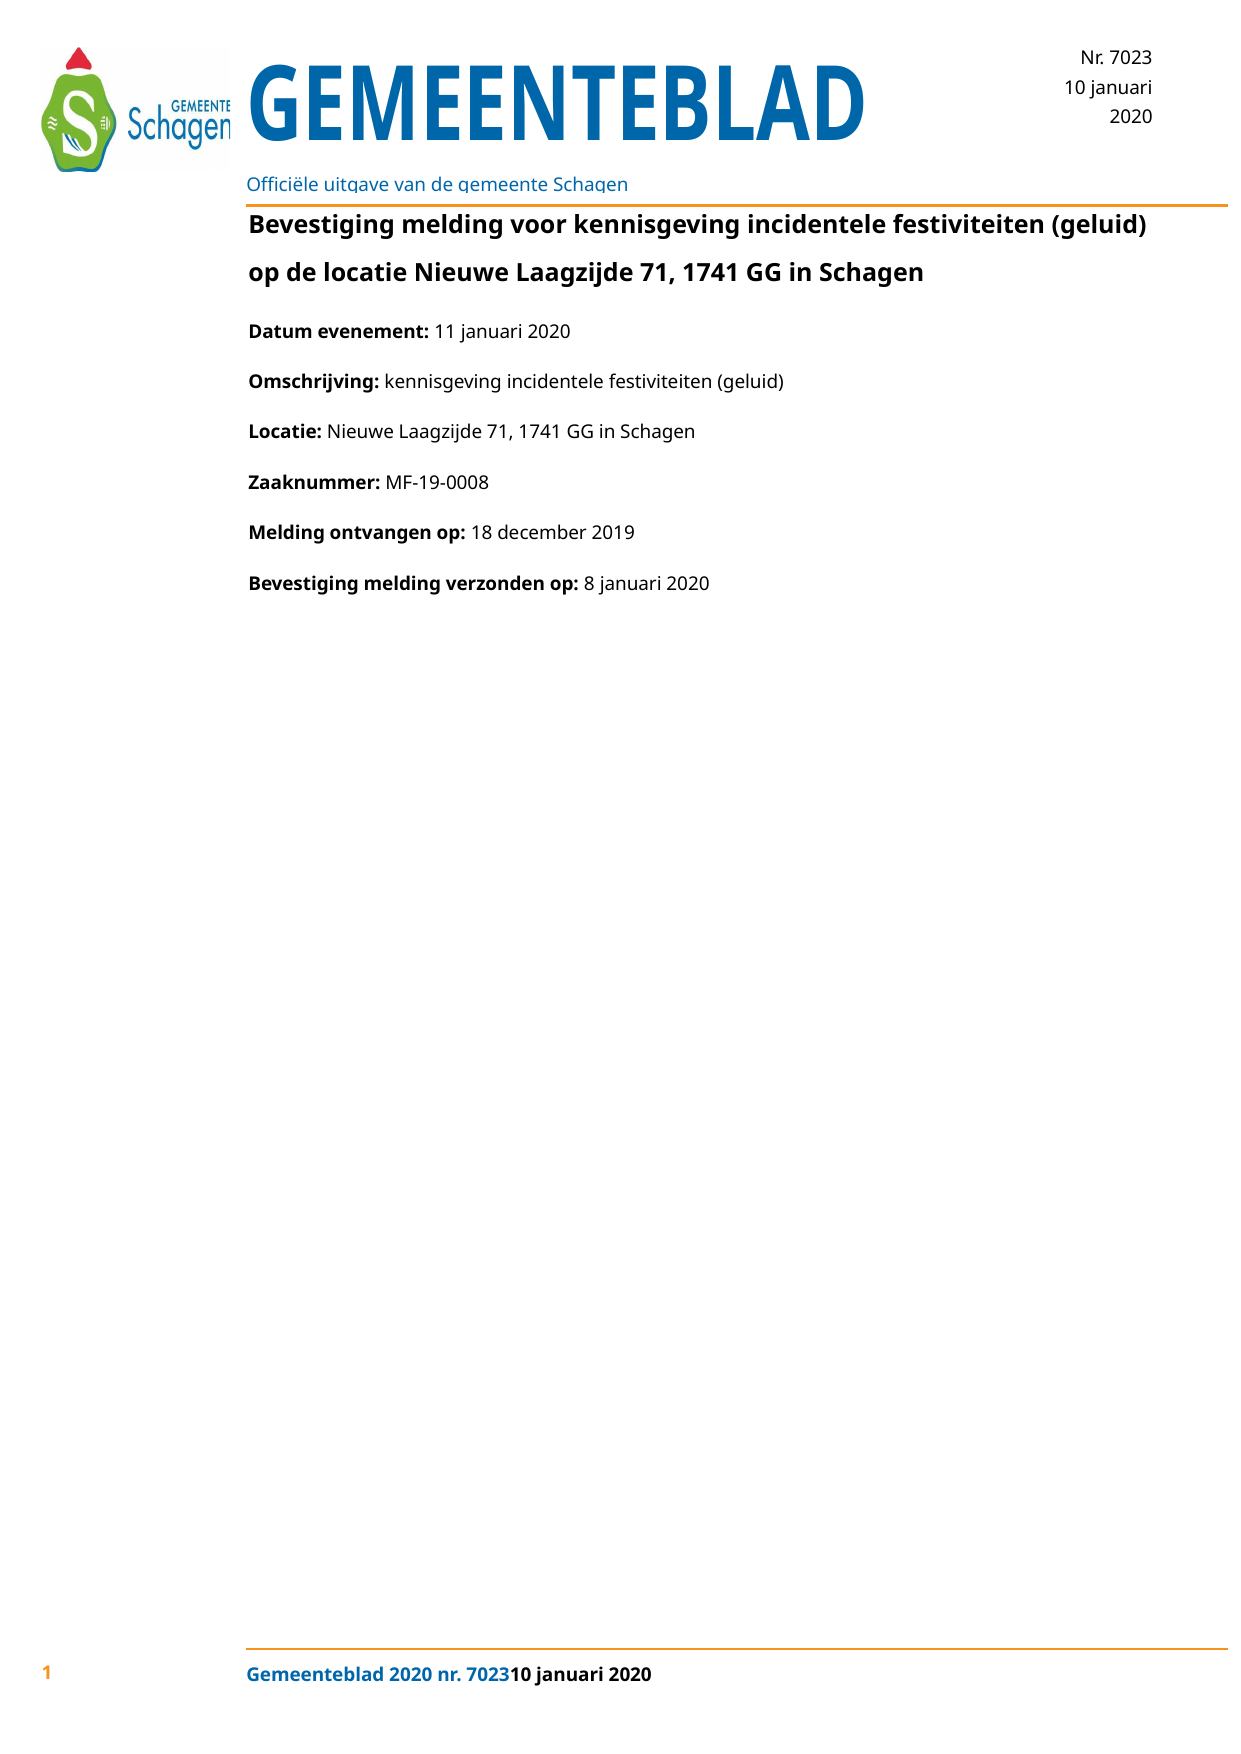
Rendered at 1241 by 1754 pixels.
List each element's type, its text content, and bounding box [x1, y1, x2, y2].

text Locatie: Nieuwe Laagzijde 71, 1741 GG in Schagen [248, 419, 1152, 444]
picture [41, 47, 231, 172]
text Datum evenement: 11 januari 2020 [248, 318, 1152, 344]
text Omschrijving: kennisgeving incidentele festiviteiten (geluid) [248, 368, 1152, 394]
text Bevestiging melding verzonden op: 8 januari 2020 [248, 570, 1152, 596]
text Zaaknummer: MF-19-0008 [248, 469, 1152, 495]
text Melding ontvangen op: 18 december 2019 [248, 519, 1152, 545]
text Bevestiging melding voor kennisgeving incidentele festiviteiten (geluid) op de locatie Nieuwe Laagzijde 71, 1741 GG in Schagen [248, 207, 1152, 288]
